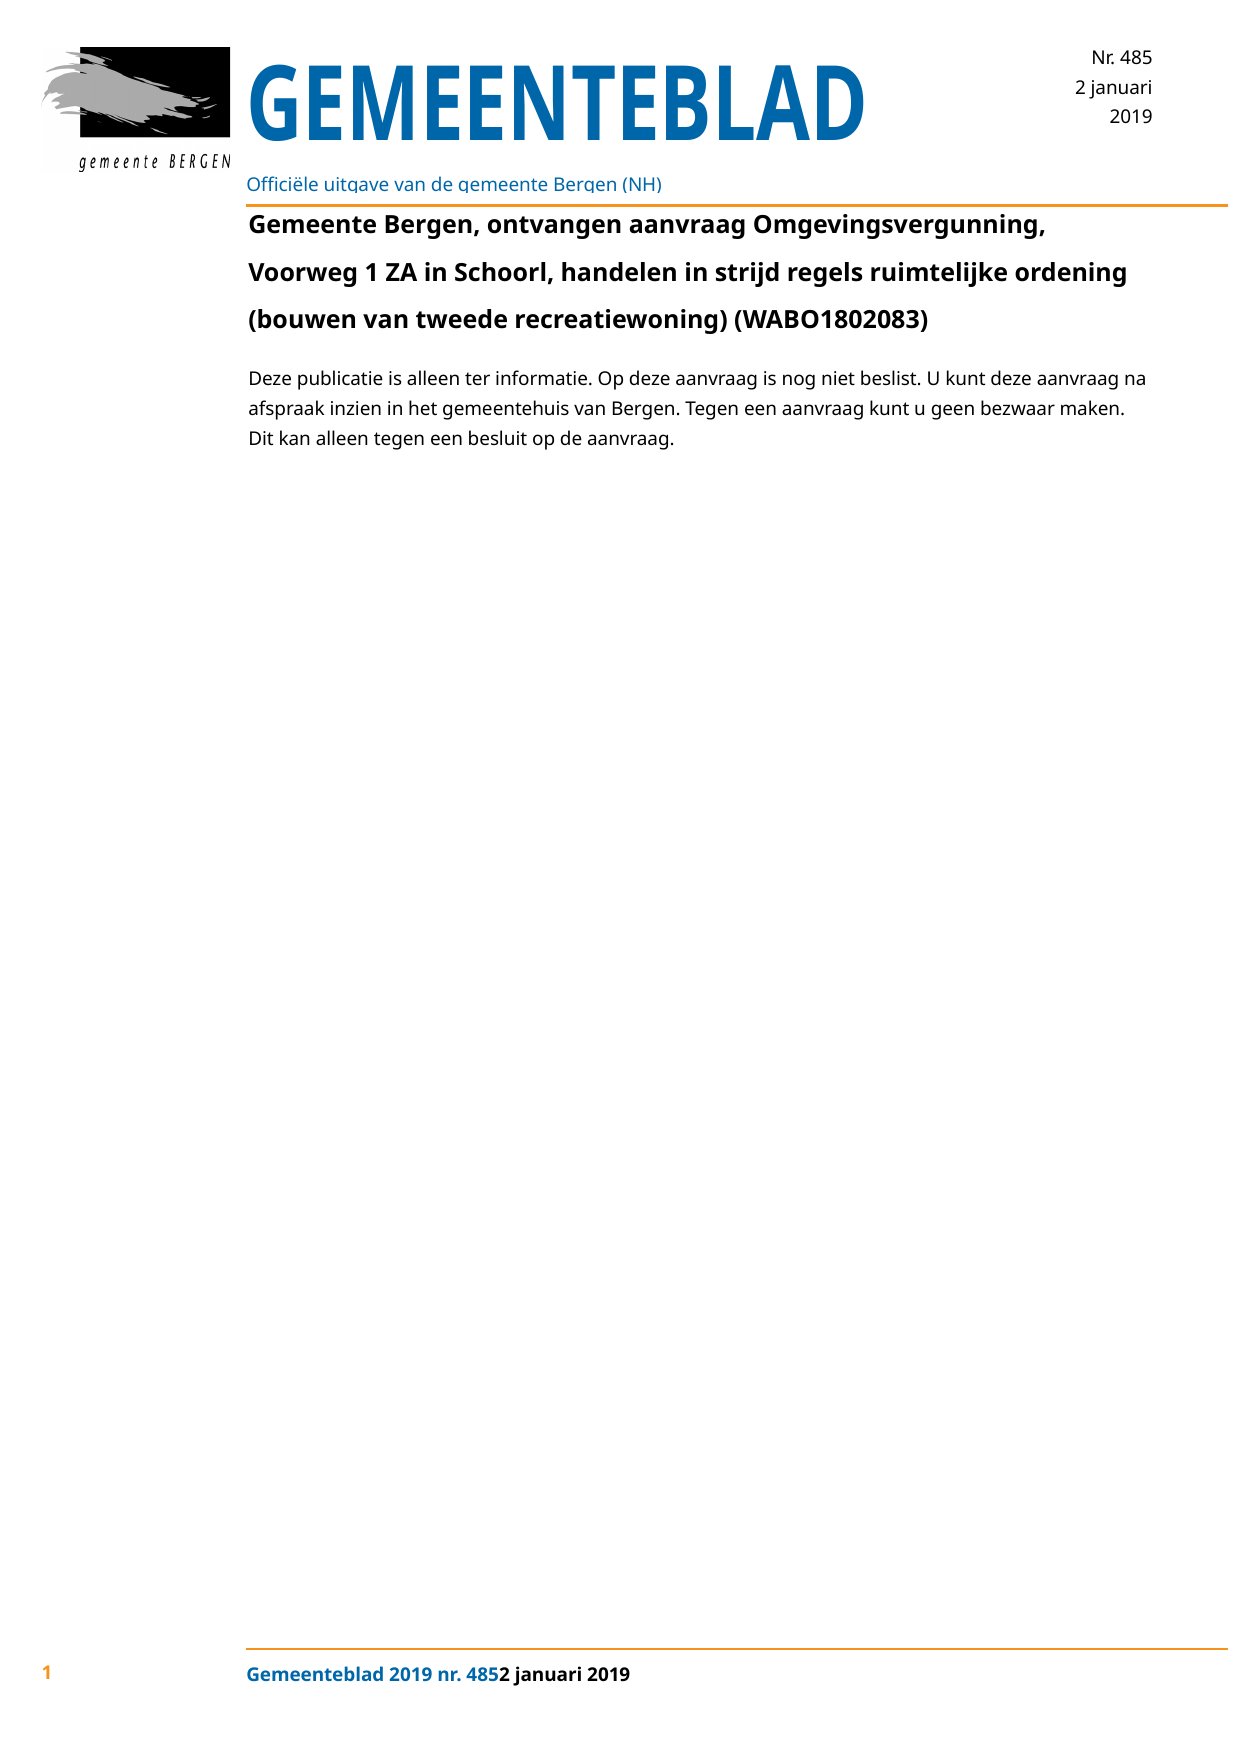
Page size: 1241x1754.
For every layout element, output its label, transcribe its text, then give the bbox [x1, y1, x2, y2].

picture [41, 47, 231, 172]
text Deze publicatie is alleen ter informatie. Op deze aanvraag is nog niet beslist. U kunt deze aanvraag na afspraak inzien in het gemeentehuis van Bergen. Tegen een aanvraag kunt u geen bezwaar maken. Dit kan alleen tegen een besluit op de aanvraag. [248, 366, 1152, 450]
text Gemeente Bergen, ontvangen aanvraag Omgevingsvergunning, Voorweg 1 ZA in Schoorl, handelen in strijd regels ruimtelijke ordening (bouwen van tweede recreatiewoning) (WABO1802083) [248, 207, 1152, 336]
